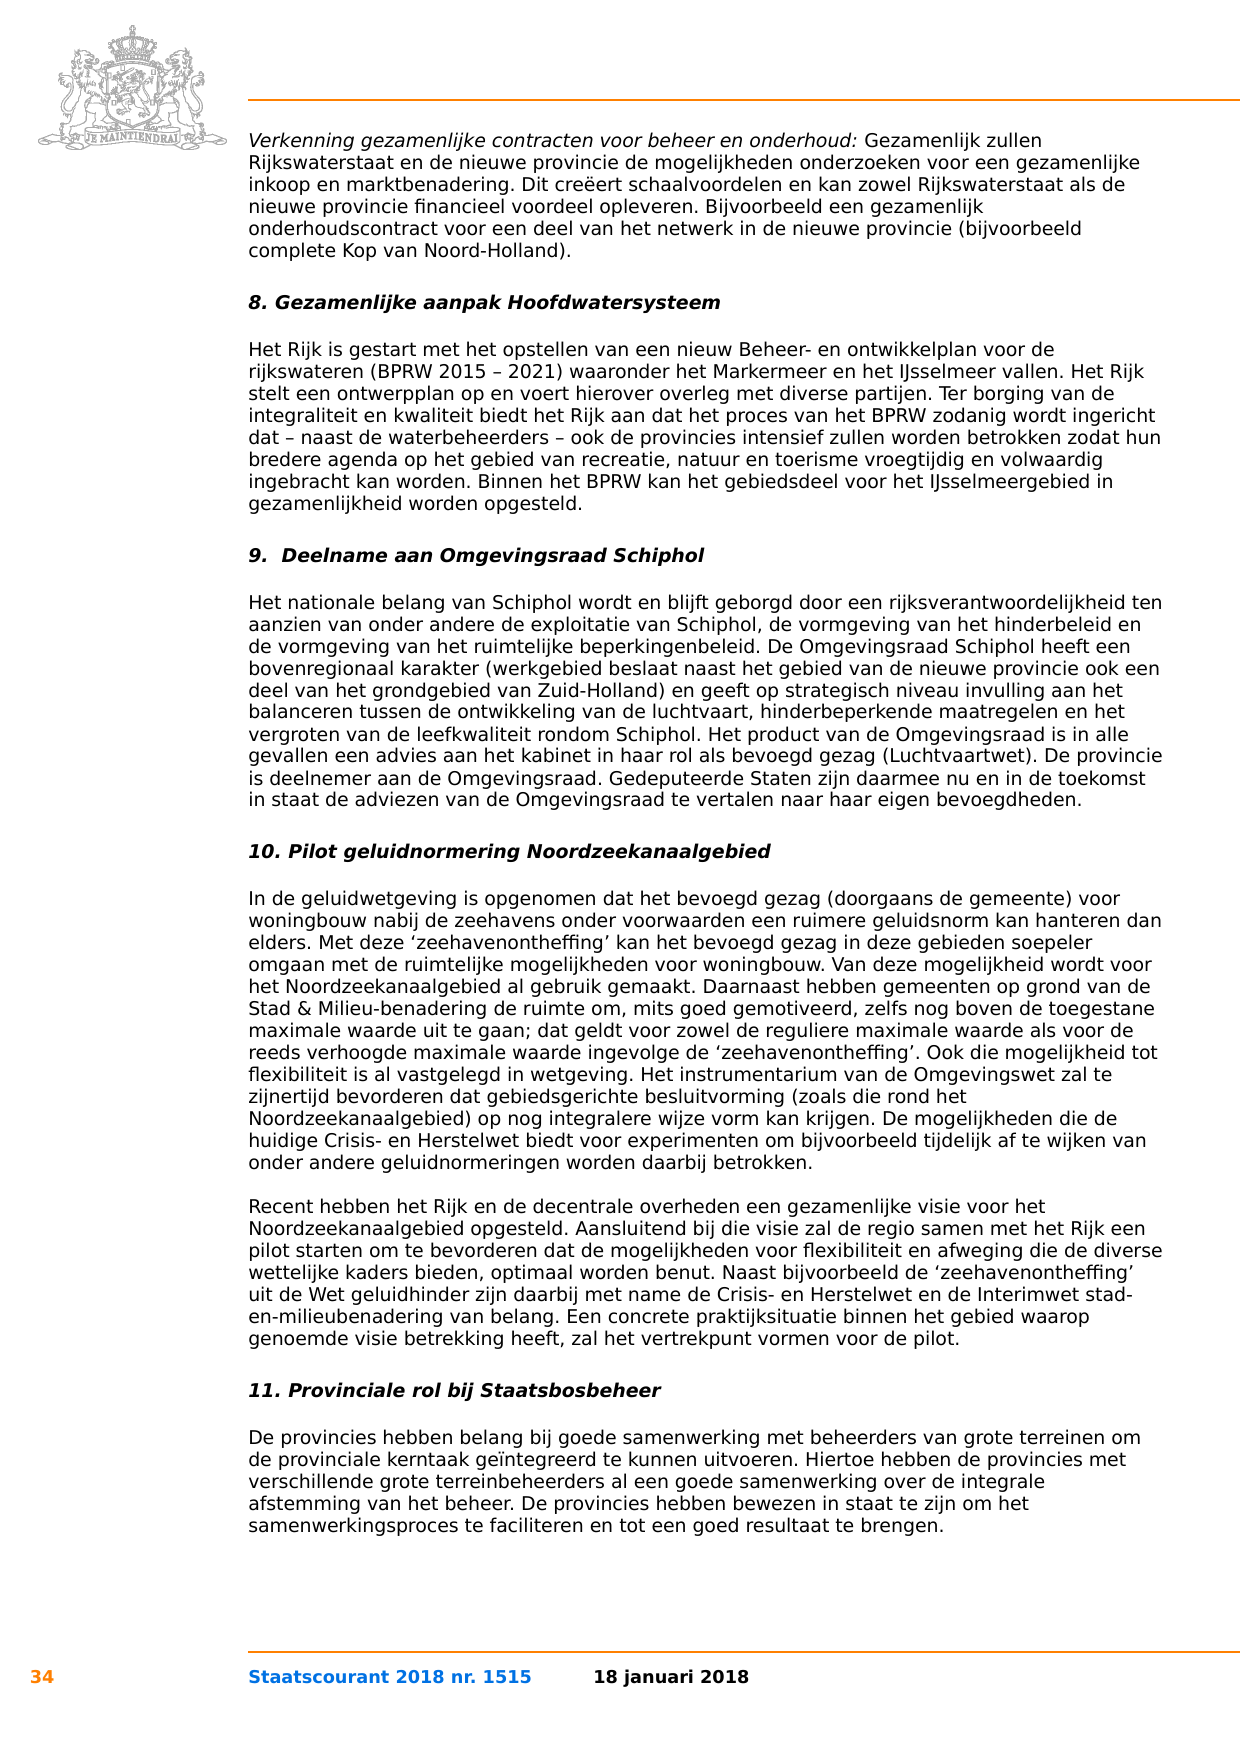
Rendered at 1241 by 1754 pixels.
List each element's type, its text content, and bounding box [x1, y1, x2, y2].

subtitle 10. Pilot geluidnormering Noordzeekanaalgebied [248, 841, 1163, 863]
text Het Rijk is gestart met het opstellen van een nieuw Beheer- en ontwikkelplan voor de rijkswateren (BPRW 2015 – 2021) waaronder het Markermeer en het IJsselmeer vallen. Het Rijk stelt een ontwerpplan op en voert hierover overleg met diverse partijen. Ter borging van de integraliteit en kwaliteit biedt het Rijk aan dat het proces van het BPRW zodanig wordt ingericht dat – naast de waterbeheerders – ook de provincies intensief zullen worden betrokken zodat hun bredere agenda op het gebied van recreatie, natuur en toerisme vroegtijdig en volwaardig ingebracht kan worden. Binnen het BPRW kan het gebiedsdeel voor het IJsselmeergebied in gezamenlijkheid worden opgesteld. [248, 339, 1163, 514]
text Verkenning gezamenlijke contracten voor beheer en onderhoud: Gezamenlijk zullen Rijkswaterstaat en de nieuwe provincie de mogelijkheden onderzoeken voor een gezamenlijke inkoop en marktbenadering. Dit creëert schaalvoordelen en kan zowel Rijkswaterstaat als de nieuwe provincie financieel voordeel opleveren. Bijvoorbeeld een gezamenlijk onderhoudscontract voor een deel van het netwerk in de nieuwe provincie (bijvoorbeeld complete Kop van Noord-Holland). [248, 130, 1163, 262]
picture [38, 25, 227, 150]
text Het nationale belang van Schiphol wordt en blijft geborgd door een rijksverantwoordelijkheid ten aanzien van onder andere de exploitatie van Schiphol, de vormgeving van het hinderbeleid en de vormgeving van het ruimtelijke beperkingenbeleid. De Omgevingsraad Schiphol heeft een bovenregionaal karakter (werkgebied beslaat naast het gebied van de nieuwe provincie ook een deel van het grondgebied van Zuid-Holland) en geeft op strategisch niveau invulling aan het balanceren tussen de ontwikkeling van de luchtvaart, hinderbeperkende maatregelen en het vergroten van de leefkwaliteit rondom Schiphol. Het product van de Omgevingsraad is in alle gevallen een advies aan het kabinet in haar rol als bevoegd gezag (Luchtvaartwet). De provincie is deelnemer aan de Omgevingsraad. Gedeputeerde Staten zijn daarmee nu en in de toekomst in staat de adviezen van de Omgevingsraad te vertalen naar haar eigen bevoegdheden. [248, 592, 1163, 811]
subtitle 9. Deelname aan Omgevingsraad Schiphol [248, 544, 1163, 567]
text De provincies hebben belang bij goede samenwerking met beheerders van grote terreinen om de provinciale kerntaak geïntegreerd te kunnen uitvoeren. Hiertoe hebben de provincies met verschillende grote terreinbeheerders al een goede samenwerking over de integrale afstemming van het beheer. De provincies hebben bewezen in staat te zijn om het samenwerkingsproces te faciliteren en tot een goed resultaat te brengen. [248, 1427, 1163, 1537]
text Recent hebben het Rijk en de decentrale overheden een gezamenlijke visie voor het Noordzeekanaalgebied opgesteld. Aansluitend bij die visie zal de regio samen met het Rijk een pilot starten om te bevorderen dat de mogelijkheden voor flexibiliteit en afweging die de diverse wettelijke kaders bieden, optimaal worden benut. Naast bijvoorbeeld de ‘zeehavenontheffing’ uit de Wet geluidhinder zijn daarbij met name de Crisis- en Herstelwet en de Interimwet stad-en-milieubenadering van belang. Een concrete praktijksituatie binnen het gebied waarop genoemde visie betrekking heeft, zal het vertrekpunt vormen voor de pilot. [248, 1196, 1163, 1350]
subtitle 11. Provinciale rol bij Staatsbosbeheer [248, 1380, 1163, 1402]
subtitle 8. Gezamenlijke aanpak Hoofdwatersysteem [248, 292, 1163, 314]
text In de geluidwetgeving is opgenomen dat het bevoegd gezag (doorgaans de gemeente) voor woningbouw nabij de zeehavens onder voorwaarden een ruimere geluidsnorm kan hanteren dan elders. Met deze ‘zeehavenontheffing’ kan het bevoegd gezag in deze gebieden soepeler omgaan met de ruimtelijke mogelijkheden voor woningbouw. Van deze mogelijkheid wordt voor het Noordzeekanaalgebied al gebruik gemaakt. Daarnaast hebben gemeenten op grond van de Stad & Milieu-benadering de ruimte om, mits goed gemotiveerd, zelfs nog boven de toegestane maximale waarde uit te gaan; dat geldt voor zowel de reguliere maximale waarde als voor de reeds verhoogde maximale waarde ingevolge de ‘zeehavenontheffing’. Ook die mogelijkheid tot flexibiliteit is al vastgelegd in wetgeving. Het instrumentarium van de Omgevingswet zal te zijnertijd bevorderen dat gebiedsgerichte besluitvorming (zoals die rond het Noordzeekanaalgebied) op nog integralere wijze vorm kan krijgen. De mogelijkheden die de huidige Crisis- en Herstelwet biedt voor experimenten om bijvoorbeeld tijdelijk af te wijken van onder andere geluidnormeringen worden daarbij betrokken. [248, 888, 1163, 1174]
